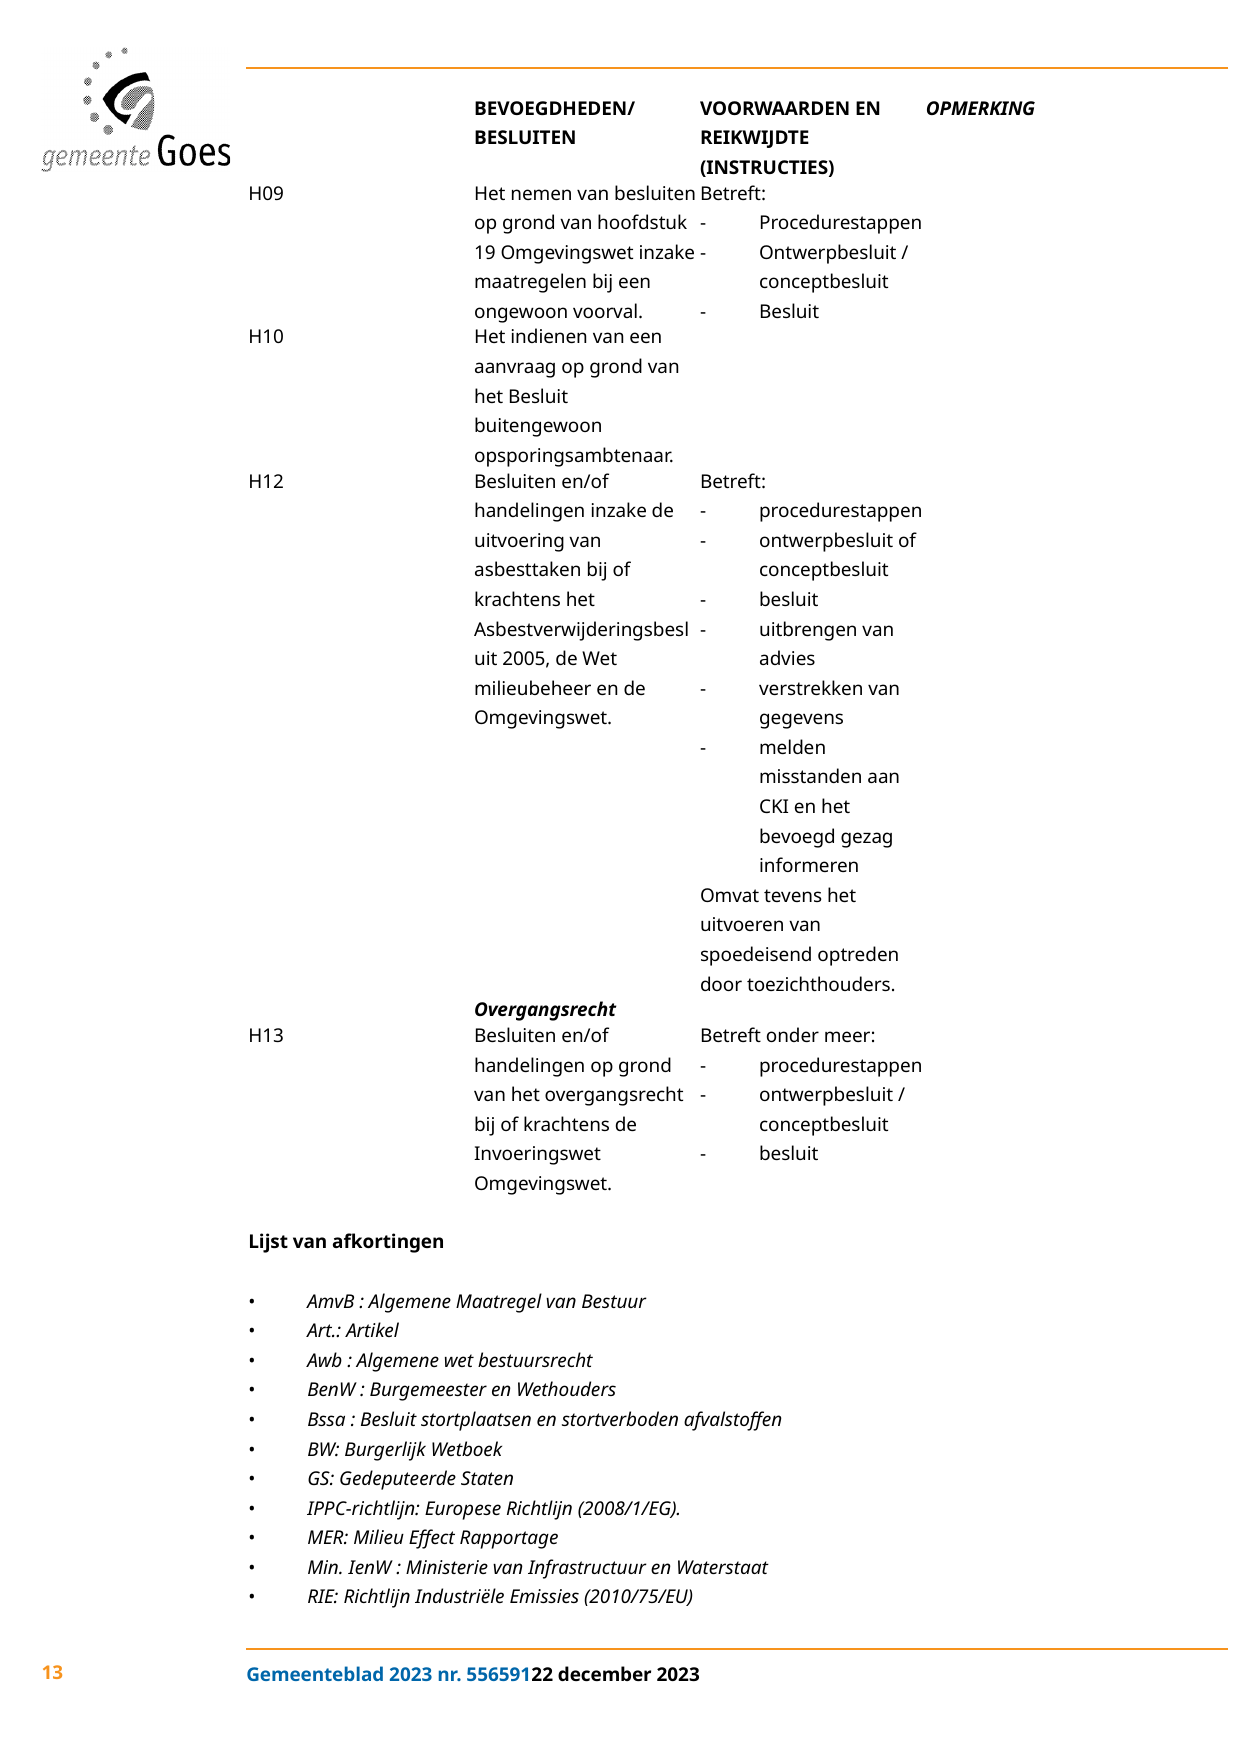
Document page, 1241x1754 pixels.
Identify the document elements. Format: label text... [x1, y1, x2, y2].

text Lijst van afkortingen [248, 1229, 1152, 1254]
table_cell Betreft: Procedurestappen Ontwerpbesluit / conceptbesluit Besluit [700, 180, 926, 324]
list Awb : Algemene wet bestuursrecht [248, 1347, 1152, 1373]
list BW: Burgerlijk Wetboek [248, 1436, 1152, 1461]
table_cell [926, 996, 1152, 1022]
list Art.: Artikel [248, 1317, 1152, 1343]
table_cell Het indienen van een aanvraag op grond van het Besluit buitengewoon opsporingsambtenaar. [474, 324, 700, 468]
list IPPC-richtlijn: Europese Richtlijn (2008/1/EG). [248, 1495, 1152, 1521]
table_cell [248, 996, 474, 1022]
table_cell Het nemen van besluiten op grond van hoofdstuk 19 Omgevingswet inzake maatregelen bij een ongewoon voorval. [474, 180, 700, 324]
table_header OPMERKING [926, 95, 1152, 180]
table_cell H13 [248, 1022, 474, 1196]
table_cell Overgangsrecht [474, 996, 700, 1022]
list Min. IenW : Ministerie van Infrastructuur en Waterstaat [248, 1554, 1152, 1580]
table_cell Betreft: procedurestappen ontwerpbesluit of conceptbesluit besluit uitbrengen van advies verstrekken van gegevens melden misstanden aan CKI en het bevoegd gezag informeren Omvat tevens het uitvoeren van spoedeisend optreden door toezichthouders. [700, 468, 926, 996]
list AmvB : Algemene Maatregel van Bestuur [248, 1288, 1152, 1313]
table_cell H12 [248, 468, 474, 996]
table_cell [700, 324, 926, 468]
table_cell [926, 180, 1152, 324]
list MER: Milieu Effect Rapportage [248, 1524, 1152, 1550]
list GS: Gedeputeerde Staten [248, 1465, 1152, 1491]
picture [41, 47, 231, 172]
table_cell H09 [248, 180, 474, 324]
table_cell Betreft onder meer: procedurestappen ontwerpbesluit / conceptbesluit besluit [700, 1022, 926, 1196]
table_cell [926, 1022, 1152, 1196]
table_header VOORWAARDEN EN REIKWIJDTE (INSTRUCTIES) [700, 95, 926, 180]
list RIE: Richtlijn Industriële Emissies (2010/75/EU) [248, 1584, 1152, 1609]
table_cell Besluiten en/of handelingen inzake de uitvoering van asbesttaken bij of krachtens het Asbestverwijderingsbesluit 2005, de Wet milieubeheer en de Omgevingswet. [474, 468, 700, 996]
table_cell H10 [248, 324, 474, 468]
list Bssa : Besluit stortplaatsen en stortverboden afvalstoffen [248, 1406, 1152, 1432]
table_cell [926, 324, 1152, 468]
list BenW : Burgemeester en Wethouders [248, 1377, 1152, 1402]
table_cell [926, 468, 1152, 996]
table_cell [700, 996, 926, 1022]
table_header [248, 95, 474, 180]
table_cell Besluiten en/of handelingen op grond van het overgangsrecht bij of krachtens de Invoeringswet Omgevingswet. [474, 1022, 700, 1196]
table_header BEVOEGDHEDEN/BESLUITEN [474, 95, 700, 180]
